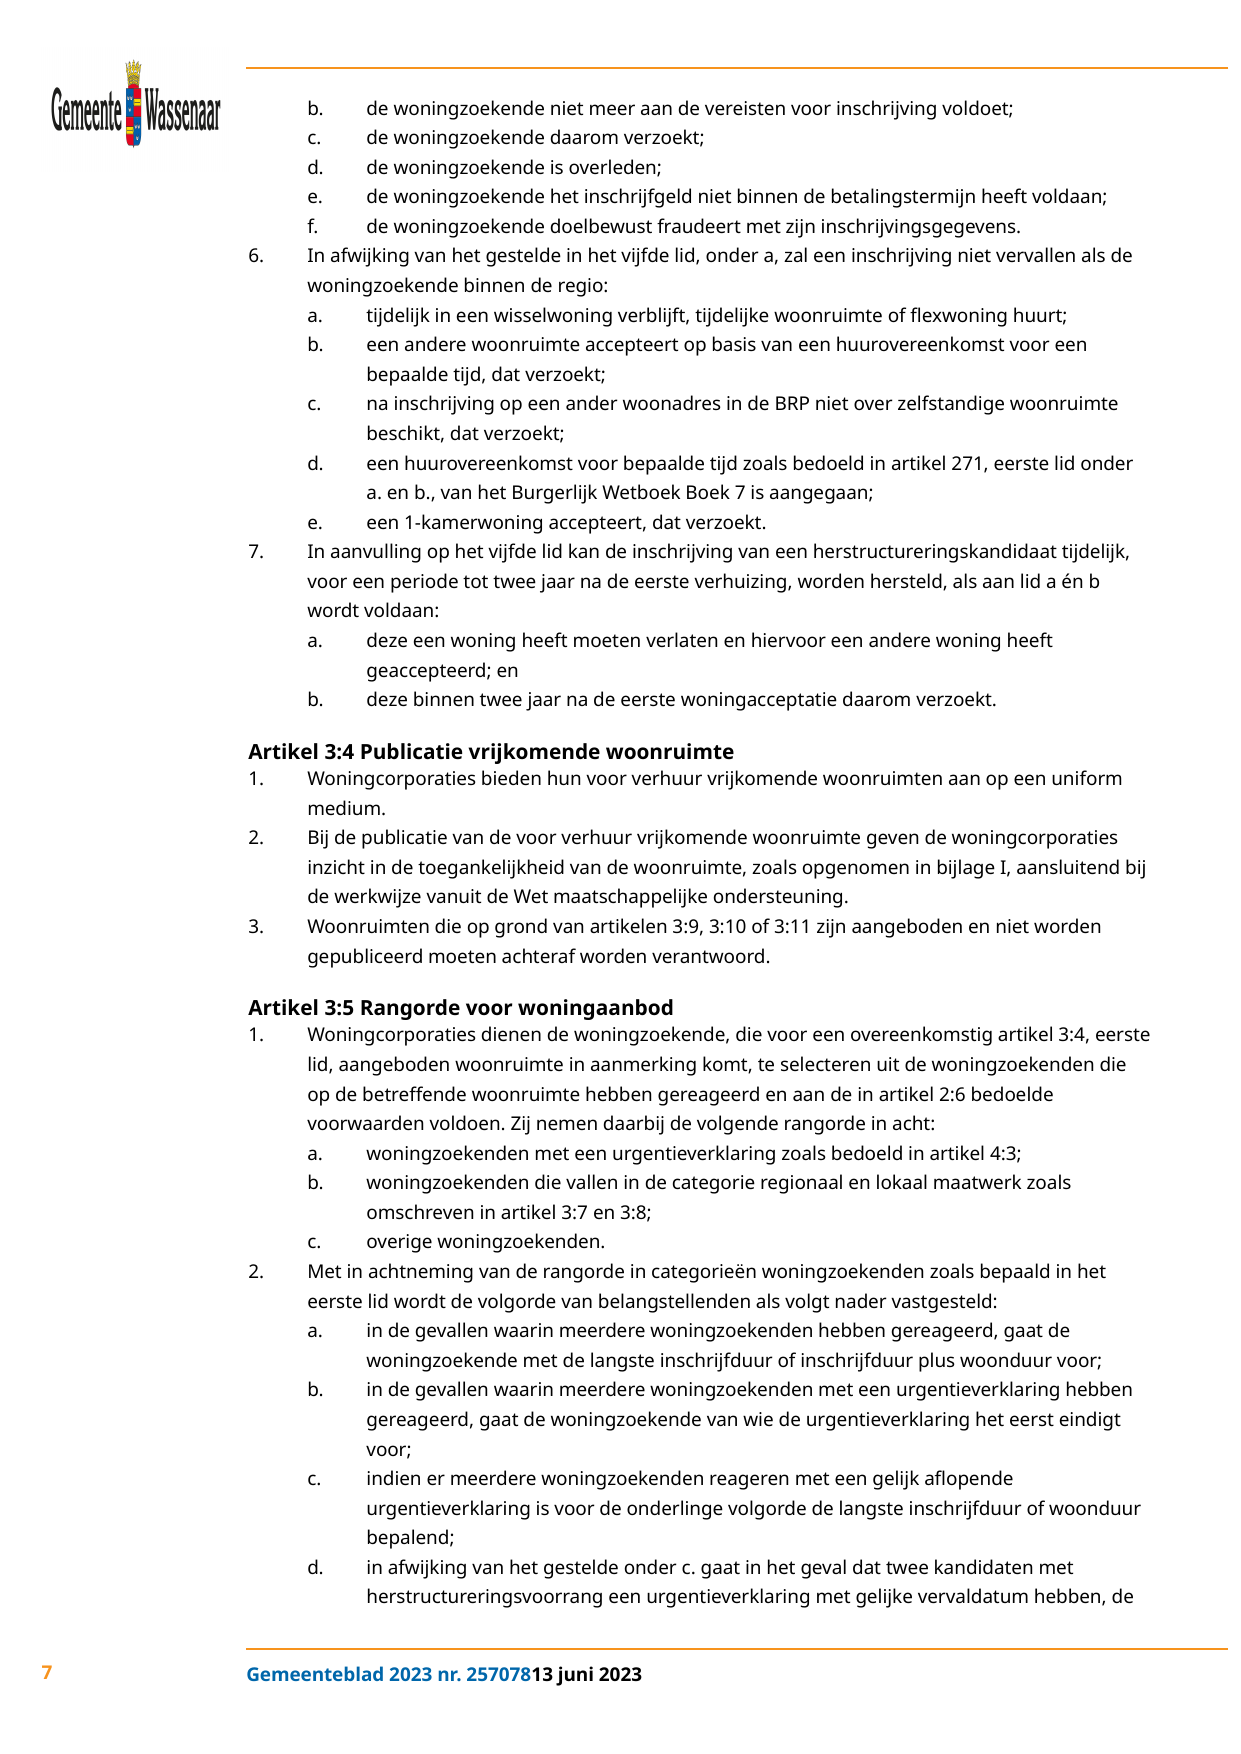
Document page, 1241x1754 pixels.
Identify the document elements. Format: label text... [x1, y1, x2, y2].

list overige woningzoekenden. [307, 1229, 1152, 1254]
list Met in achtneming van de rangorde in categorieën woningzoekenden zoals bepaald in het eerste lid wordt de volgorde van belangstellenden als volgt nader vastgesteld: [248, 1258, 1152, 1314]
list in de gevallen waarin meerdere woningzoekenden hebben gereageerd, gaat de woningzoekende met de langste inschrijfduur of inschrijfduur plus woonduur voor; [307, 1317, 1152, 1373]
list in de gevallen waarin meerdere woningzoekenden met een urgentieverklaring hebben gereageerd, gaat de woningzoekende van wie de urgentieverklaring het eerst eindigt voor; [307, 1377, 1152, 1462]
list woningzoekenden die vallen in de categorie regionaal en lokaal maatwerk zoals omschreven in artikel 3:7 en 3:8; [307, 1169, 1152, 1225]
list de woningzoekende het inschrijfgeld niet binnen de betalingstermijn heeft voldaan; [307, 183, 1152, 209]
list Woonruimten die op grond van artikelen 3:9, 3:10 of 3:11 zijn aangeboden en niet worden gepubliceerd moeten achteraf worden verantwoord. [248, 913, 1152, 968]
text Artikel 3:5 Rangorde voor woningaanbod [248, 993, 1152, 1022]
list deze binnen twee jaar na de eerste woningacceptatie daarom verzoekt. [307, 686, 1152, 712]
list een 1-kamerwoning accepteert, dat verzoekt. [307, 509, 1152, 535]
list een huurovereenkomst voor bepaalde tijd zoals bedoeld in artikel 271, eerste lid onder a. en b., van het Burgerlijk Wetboek Boek 7 is aangegaan; [307, 450, 1152, 505]
list In aanvulling op het vijfde lid kan de inschrijving van een herstructureringskandidaat tijdelijk, voor een periode tot twee jaar na de eerste verhuizing, worden hersteld, als aan lid a én b wordt voldaan: [248, 538, 1152, 623]
list Woningcorporaties bieden hun voor verhuur vrijkomende woonruimten aan op een uniform medium. [248, 765, 1152, 821]
list de woningzoekende is overleden; [307, 154, 1152, 180]
picture [41, 47, 231, 172]
list de woningzoekende doelbewust fraudeert met zijn inschrijvingsgegevens. [307, 213, 1152, 239]
list In afwijking van het gestelde in het vijfde lid, onder a, zal een inschrijving niet vervallen als de woningzoekende binnen de regio: [248, 243, 1152, 298]
list woningzoekenden met een urgentieverklaring zoals bedoeld in artikel 4:3; [307, 1140, 1152, 1166]
list een andere woonruimte accepteert op basis van een huurovereenkomst voor een bepaalde tijd, dat verzoekt; [307, 331, 1152, 387]
list tijdelijk in een wisselwoning verblijft, tijdelijke woonruimte of flexwoning huurt; [307, 302, 1152, 328]
list de woningzoekende daarom verzoekt; [307, 124, 1152, 150]
list de woningzoekende niet meer aan de vereisten voor inschrijving voldoet; [307, 95, 1152, 121]
list in afwijking van het gestelde onder c. gaat in het geval dat twee kandidaten met herstructureringsvoorrang een urgentieverklaring met gelijke vervaldatum hebben, de [307, 1554, 1152, 1609]
list na inschrijving op een ander woonadres in de BRP niet over zelfstandige woonruimte beschikt, dat verzoekt; [307, 391, 1152, 446]
list indien er meerdere woningzoekenden reageren met een gelijk aflopende urgentieverklaring is voor de onderlinge volgorde de langste inschrijfduur of woonduur bepalend; [307, 1465, 1152, 1550]
list deze een woning heeft moeten verlaten en hiervoor een andere woning heeft geaccepteerd; en [307, 627, 1152, 683]
text Artikel 3:4 Publicatie vrijkomende woonruimte [248, 737, 1152, 765]
list Bij de publicatie van de voor verhuur vrijkomende woonruimte geven de woningcorporaties inzicht in de toegankelijkheid van de woonruimte, zoals opgenomen in bijlage I, aansluitend bij de werkwijze vanuit de Wet maatschappelijke ondersteuning. [248, 824, 1152, 909]
list Woningcorporaties dienen de woningzoekende, die voor een overeenkomstig artikel 3:4, eerste lid, aangeboden woonruimte in aanmerking komt, te selecteren uit de woningzoekenden die op de betreffende woonruimte hebben gereageerd en aan de in artikel 2:6 bedoelde voorwaarden voldoen. Zij nemen daarbij de volgende rangorde in acht: [248, 1022, 1152, 1136]
